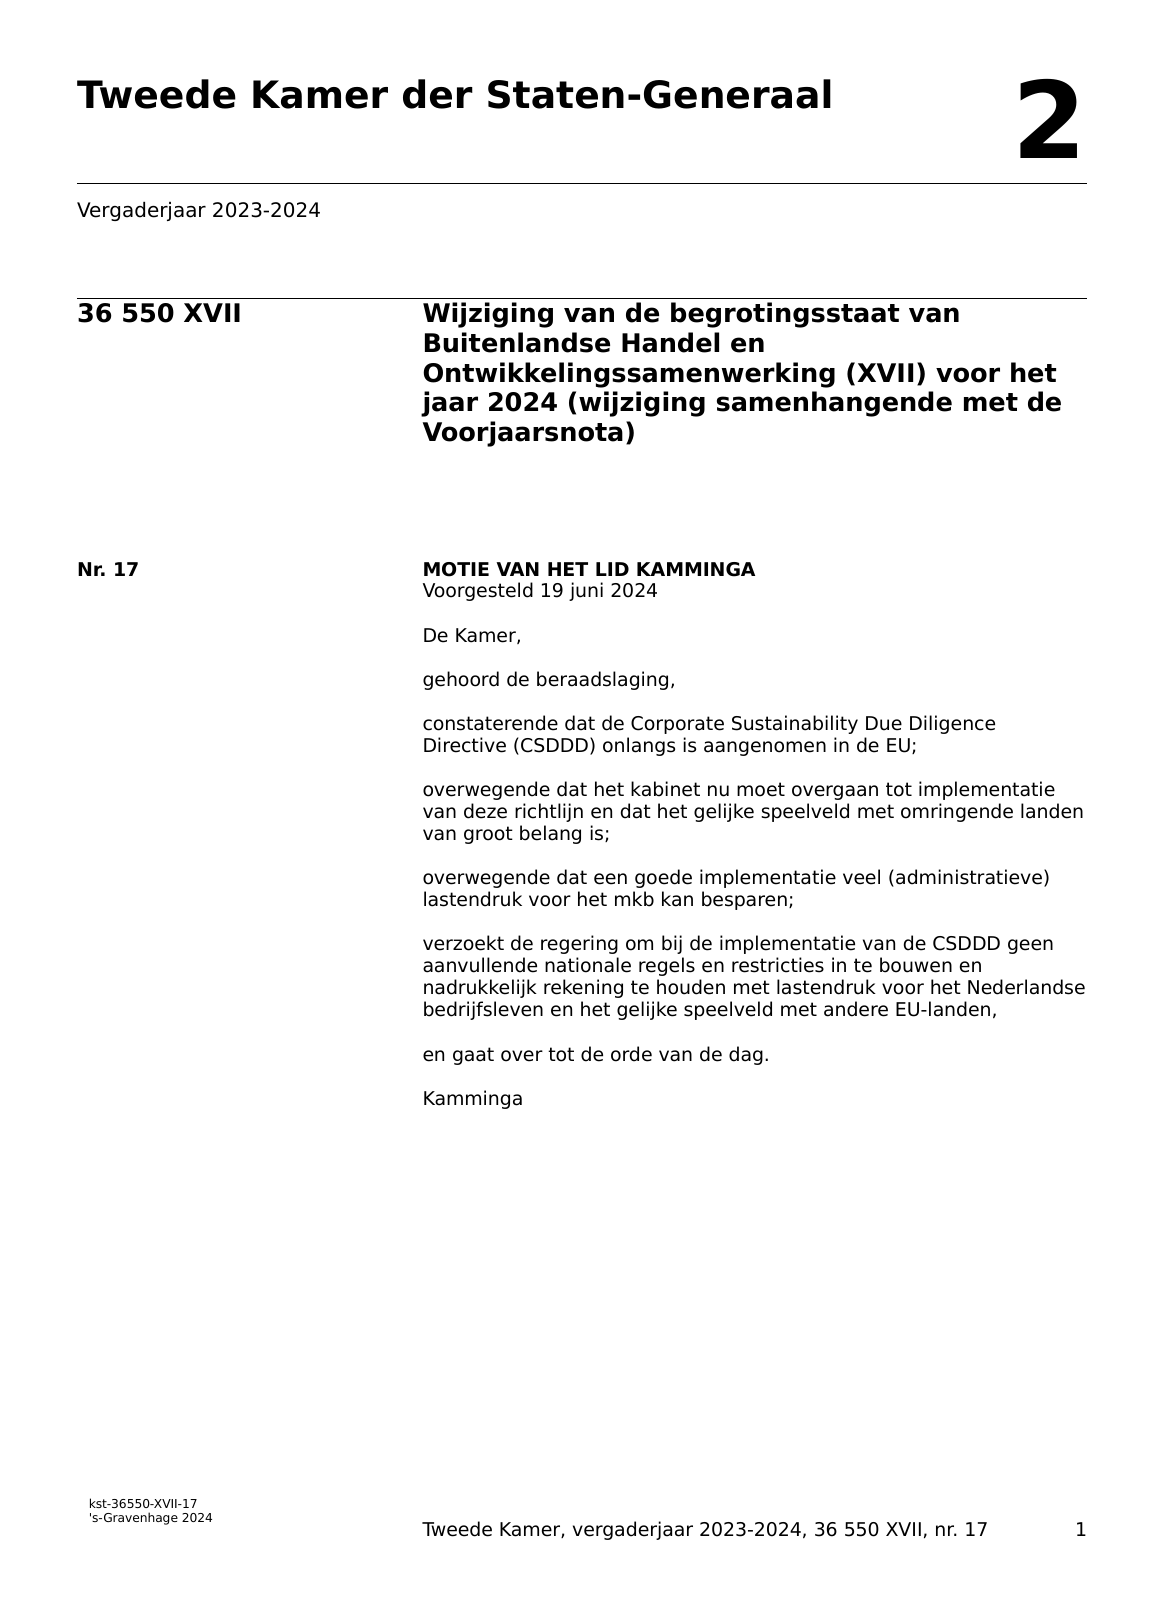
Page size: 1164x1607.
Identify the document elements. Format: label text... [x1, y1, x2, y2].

text gehoord de beraadslaging, [422, 669, 1087, 691]
text overwegende dat het kabinet nu moet overgaan tot implementatie van deze richtlijn en dat het gelijke speelveld met omringende landen van groot belang is; [422, 779, 1087, 845]
text en gaat over tot de orde van de dag. [422, 1043, 1087, 1065]
text Kamminga [422, 1088, 1087, 1109]
text overwegende dat een goede implementatie veel (administratieve) lastendruk voor het mkb kan besparen; [422, 867, 1087, 911]
text Voorgesteld 19 juni 2024 [422, 580, 1087, 602]
subtitle 36 550 XVII Wijziging van de begrotingsstaat van Buitenlandse Handel en Ontwikkelingssamenwerking (XVII) voor het jaar 2024 (wijziging samenhangende met de Voorjaarsnota) [77, 299, 1087, 447]
table_header 2 [886, 59, 1087, 183]
text kst-36550-XVII-17 [88, 1497, 323, 1511]
text 's-Gravenhage 2024 [88, 1511, 323, 1525]
text De Kamer, [422, 624, 1087, 647]
subtitle Nr. 17 MOTIE VAN HET LID KAMMINGA [77, 558, 1087, 580]
table_cell Vergaderjaar 2023-2024 [77, 184, 1087, 298]
text verzoekt de regering om bij de implementatie van de CSDDD geen aanvullende nationale regels en restricties in te bouwen en nadrukkelijk rekening te houden met lastendruk voor het Nederlandse bedrijfsleven en het gelijke speelveld met andere EU-landen, [422, 933, 1087, 1021]
table_header Tweede Kamer der Staten-Generaal [77, 59, 886, 183]
text constaterende dat de Corporate Sustainability Due Diligence Directive (CSDDD) onlangs is aangenomen in de EU; [422, 713, 1087, 757]
